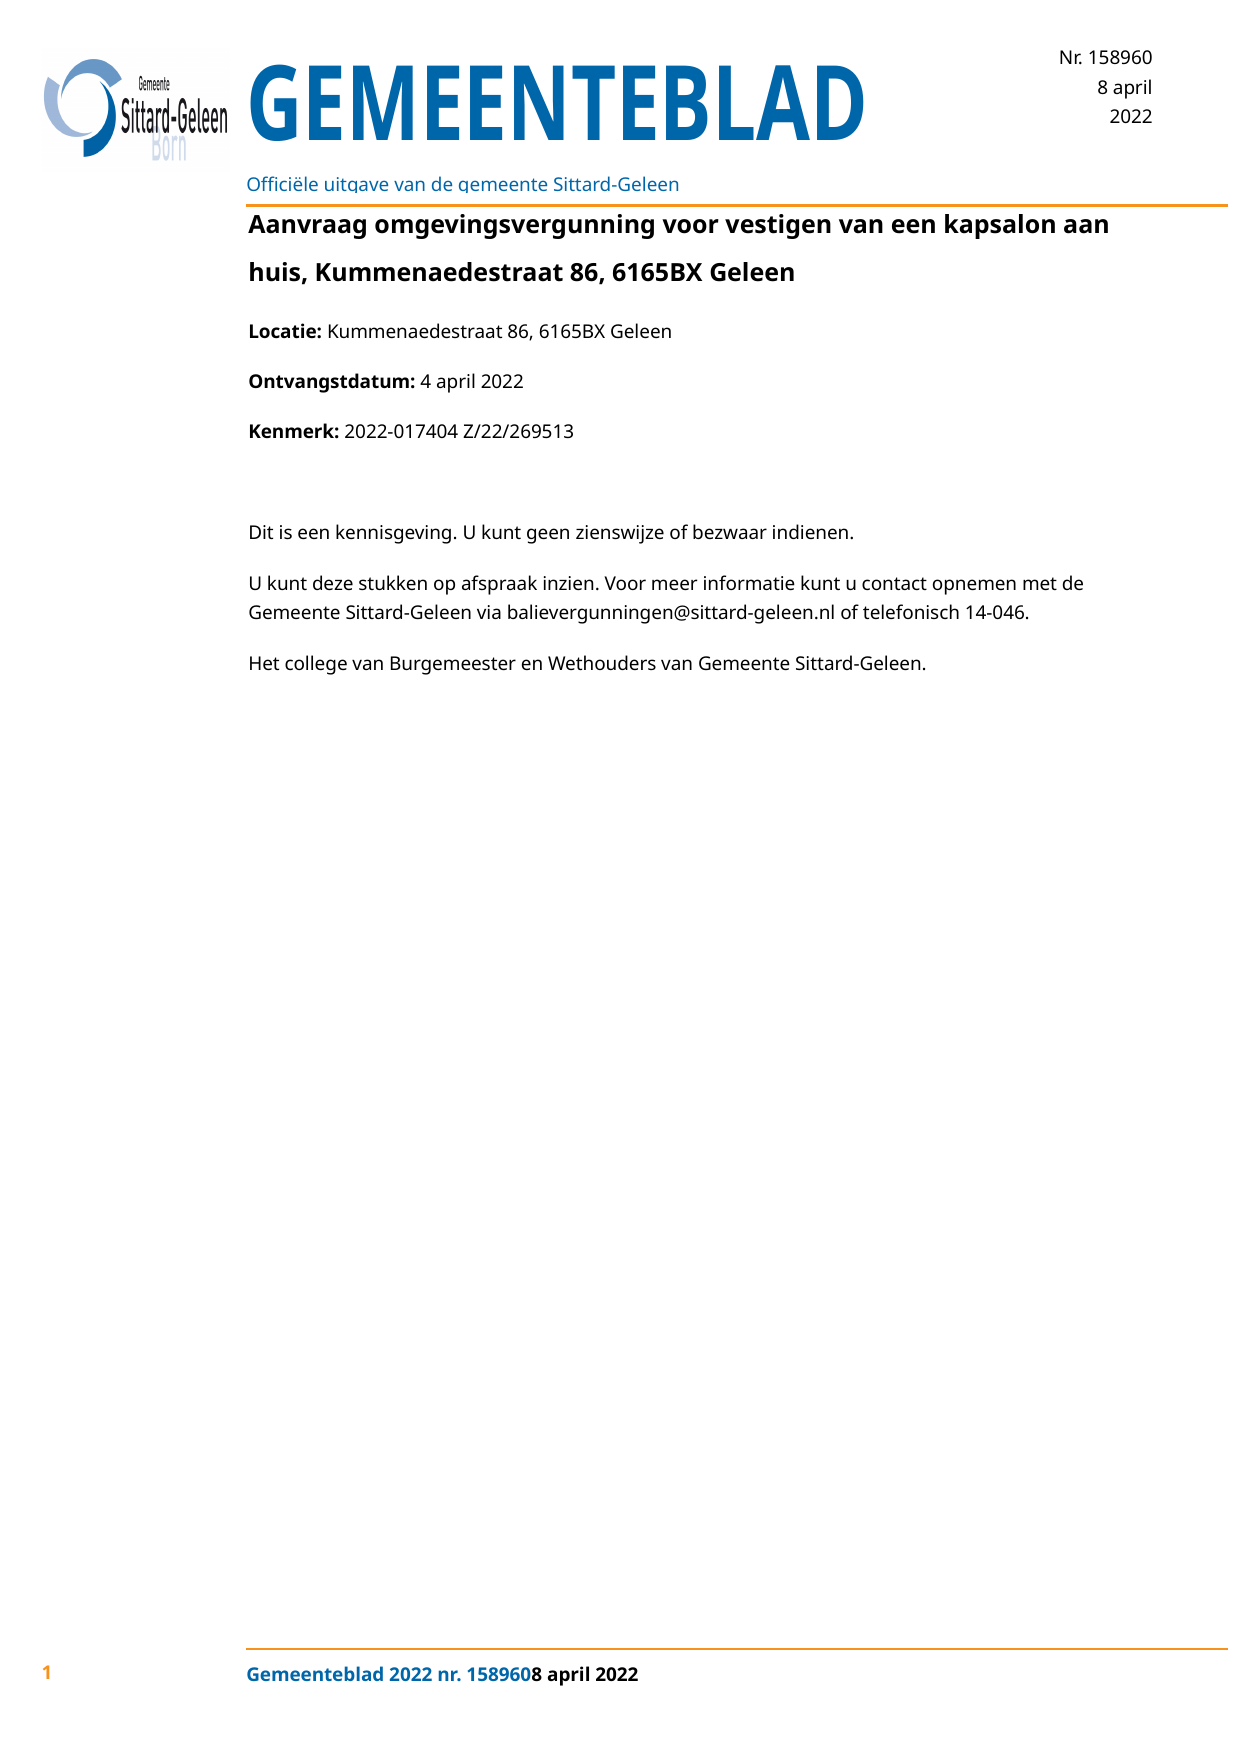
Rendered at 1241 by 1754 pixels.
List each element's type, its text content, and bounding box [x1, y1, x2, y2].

text Kenmerk: 2022-017404 Z/22/269513 [248, 419, 1152, 444]
text Het college van Burgemeester en Wethouders van Gemeente Sittard-Geleen. [248, 650, 1152, 676]
text Locatie: Kummenaedestraat 86, 6165BX Geleen [248, 318, 1152, 344]
text Dit is een kennisgeving. U kunt geen zienswijze of bezwaar indienen. [248, 519, 1152, 545]
text Ontvangstdatum: 4 april 2022 [248, 368, 1152, 394]
picture [41, 47, 231, 172]
text U kunt deze stukken op afspraak inzien. Voor meer informatie kunt u contact opnemen met de Gemeente Sittard-Geleen via balievergunningen@sittard-geleen.nl of telefonisch 14-046. [248, 570, 1152, 625]
text Aanvraag omgevingsvergunning voor vestigen van een kapsalon aan huis, Kummenaedestraat 86, 6165BX Geleen [248, 207, 1152, 288]
